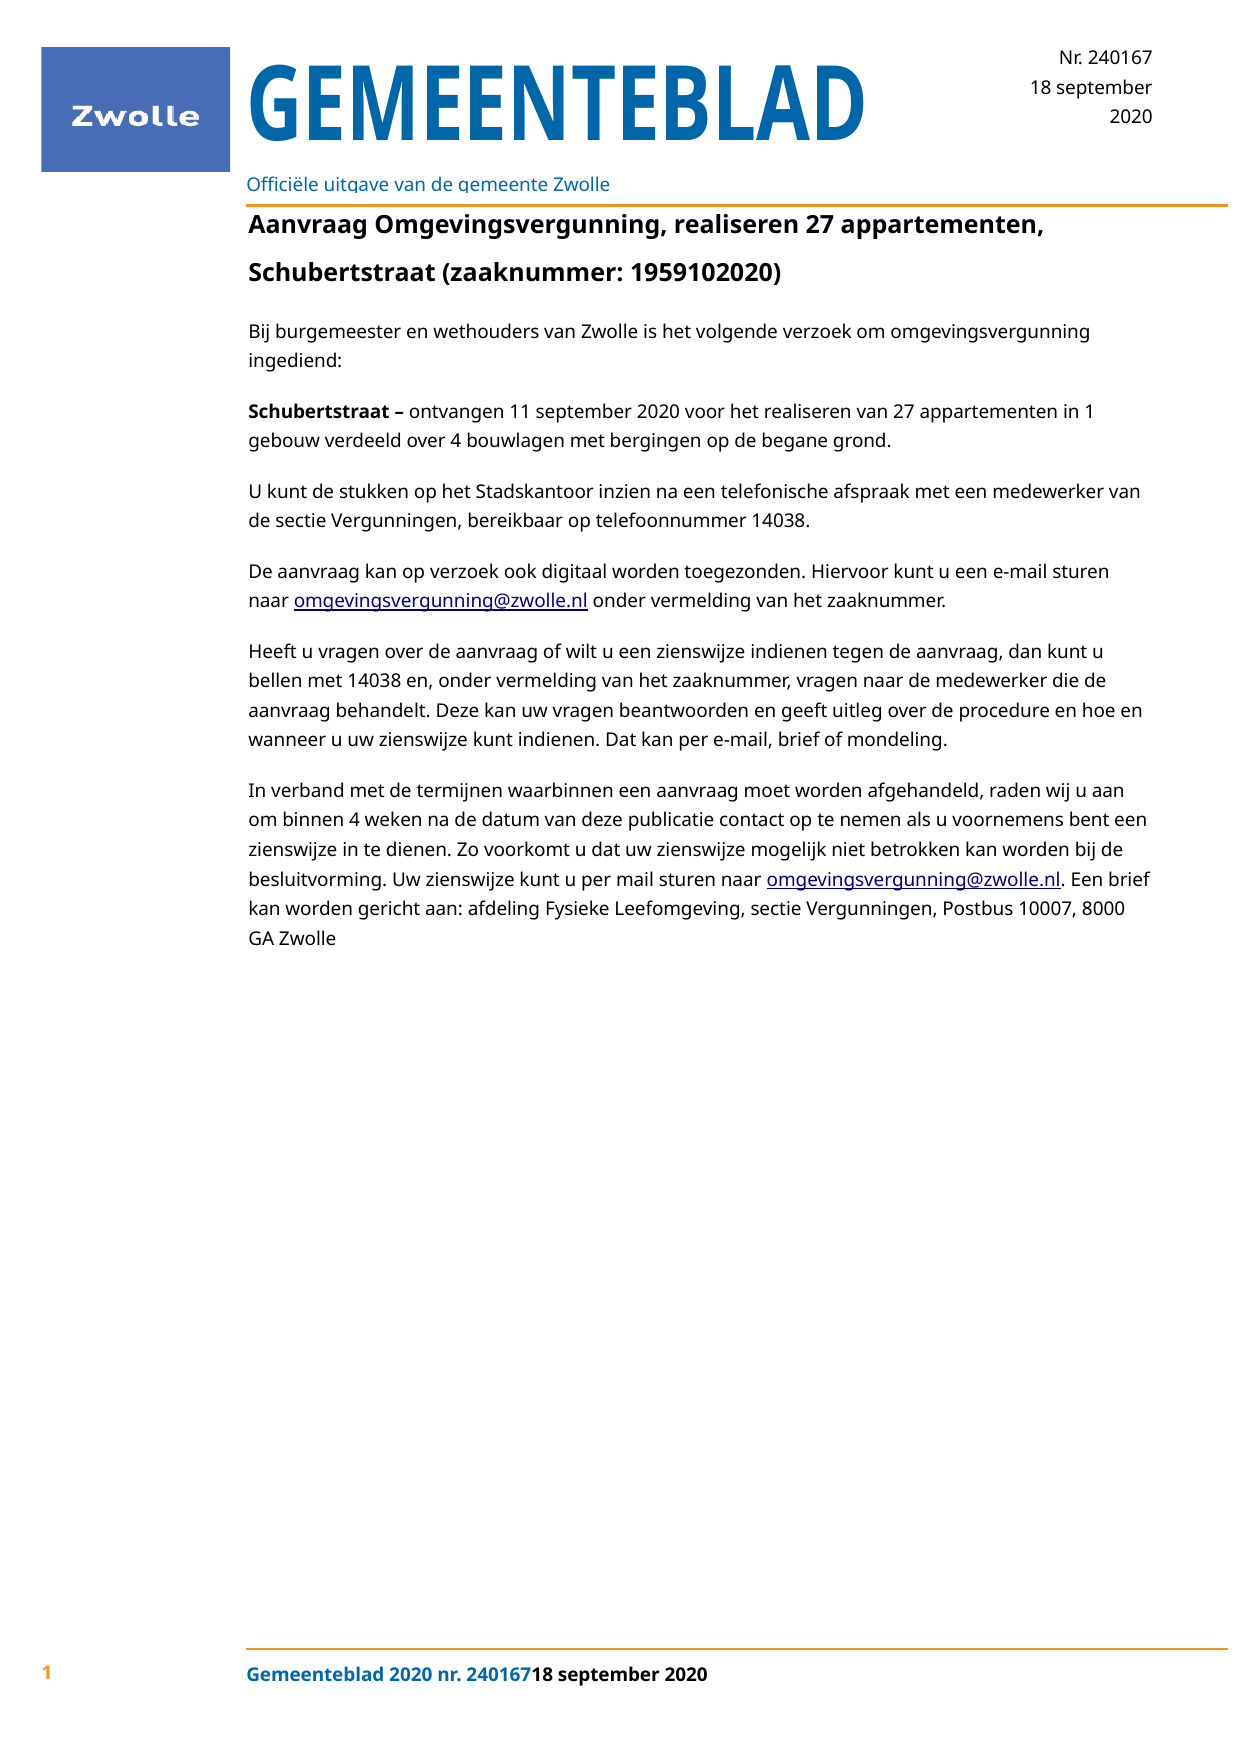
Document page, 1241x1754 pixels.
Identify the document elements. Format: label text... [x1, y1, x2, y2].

text In verband met de termijnen waarbinnen een aanvraag moet worden afgehandeld, raden wij u aan om binnen 4 weken na de datum van deze publicatie contact op te nemen als u voornemens bent een zienswijze in te dienen. Zo voorkomt u dat uw zienswijze mogelijk niet betrokken kan worden bij de besluitvorming. Uw zienswijze kunt u per mail sturen naar omgevingsvergunning@zwolle.nl. Een brief kan worden gericht aan: afdeling Fysieke Leefomgeving, sectie Vergunningen, Postbus 10007, 8000 GA Zwolle [248, 777, 1152, 951]
text Bij burgemeester en wethouders van Zwolle is het volgende verzoek om omgevingsvergunning ingediend: [248, 318, 1152, 373]
text De aanvraag kan op verzoek ook digitaal worden toegezonden. Hiervoor kunt u een e-mail sturen naar omgevingsvergunning@zwolle.nl onder vermelding van het zaaknummer. [248, 558, 1152, 613]
picture [41, 47, 231, 172]
text Schubertstraat – ontvangen 11 september 2020 voor het realiseren van 27 appartementen in 1 gebouw verdeeld over 4 bouwlagen met bergingen op de begane grond. [248, 398, 1152, 453]
text U kunt de stukken op het Stadskantoor inzien na een telefonische afspraak met een medewerker van de sectie Vergunningen, bereikbaar op telefoonnummer 14038. [248, 478, 1152, 533]
text Aanvraag Omgevingsvergunning, realiseren 27 appartementen, Schubertstraat (zaaknummer: 1959102020) [248, 207, 1152, 288]
text Heeft u vragen over de aanvraag of wilt u een zienswijze indienen tegen de aanvraag, dan kunt u bellen met 14038 en, onder vermelding van het zaaknummer, vragen naar de medewerker die de aanvraag behandelt. Deze kan uw vragen beantwoorden en geeft uitleg over de procedure en hoe en wanneer u uw zienswijze kunt indienen. Dat kan per e-mail, brief of mondeling. [248, 638, 1152, 752]
